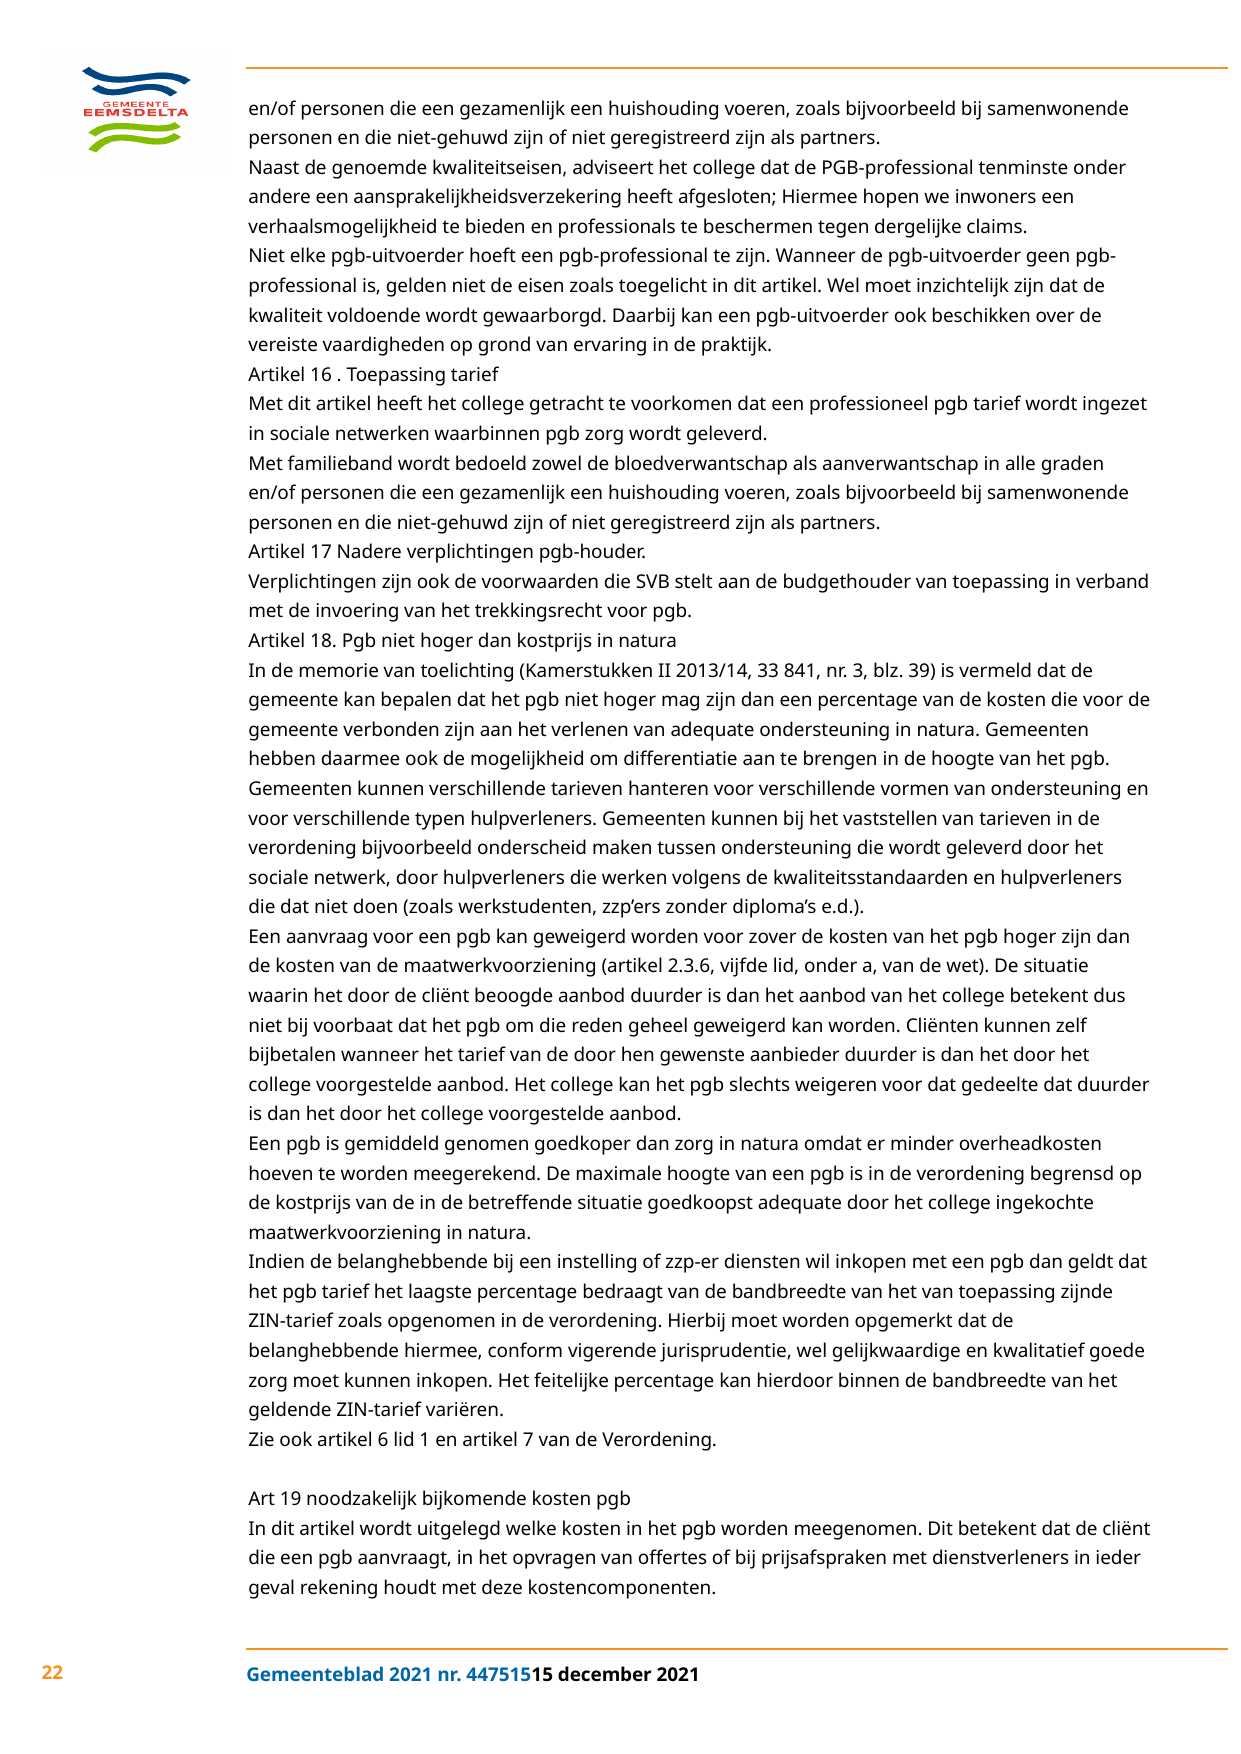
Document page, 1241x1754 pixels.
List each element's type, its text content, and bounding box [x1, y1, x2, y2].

text Verplichtingen zijn ook de voorwaarden die SVB stelt aan de budgethouder van toepassing in verband met de invoering van het trekkingsrecht voor pgb. [248, 568, 1152, 623]
text Artikel 17 Nadere verplichtingen pgb-houder. [248, 538, 1152, 564]
text en/of personen die een gezamenlijk een huishouding voeren, zoals bijvoorbeeld bij samenwonende personen en die niet-gehuwd zijn of niet geregistreerd zijn als partners. [248, 95, 1152, 150]
text Artikel 16 . Toepassing tarief [248, 361, 1152, 387]
text Naast de genoemde kwaliteitseisen, adviseert het college dat de PGB-professional tenminste onder andere een aansprakelijkheidsverzekering heeft afgesloten; Hiermee hopen we inwoners een verhaalsmogelijkheid te bieden en professionals te beschermen tegen dergelijke claims. [248, 154, 1152, 239]
text Met dit artikel heeft het college getracht te voorkomen dat een professioneel pgb tarief wordt ingezet in sociale netwerken waarbinnen pgb zorg wordt geleverd. [248, 391, 1152, 446]
text Een pgb is gemiddeld genomen goedkoper dan zorg in natura omdat er minder overheadkosten hoeven te worden meegerekend. De maximale hoogte van een pgb is in de verordening begrensd op de kostprijs van de in de betreffende situatie goedkoopst adequate door het college ingekochte maatwerkvoorziening in natura. [248, 1130, 1152, 1245]
picture [41, 47, 231, 172]
text Een aanvraag voor een pgb kan geweigerd worden voor zover de kosten van het pgb hoger zijn dan de kosten van de maatwerkvoorziening (artikel 2.3.6, vijfde lid, onder a, van de wet). De situatie waarin het door de cliënt beoogde aanbod duurder is dan het aanbod van het college betekent dus niet bij voorbaat dat het pgb om die reden geheel geweigerd kan worden. Cliënten kunnen zelf bijbetalen wanneer het tarief van de door hen gewenste aanbieder duurder is dan het door het college voorgestelde aanbod. Het college kan het pgb slechts weigeren voor dat gedeelte dat duurder is dan het door het college voorgestelde aanbod. [248, 923, 1152, 1126]
text Niet elke pgb-uitvoerder hoeft een pgb-professional te zijn. Wanneer de pgb-uitvoerder geen pgb-professional is, gelden niet de eisen zoals toegelicht in dit artikel. Wel moet inzichtelijk zijn dat de kwaliteit voldoende wordt gewaarborgd. Daarbij kan een pgb-uitvoerder ook beschikken over de vereiste vaardigheden op grond van ervaring in de praktijk. [248, 243, 1152, 357]
text Art 19 noodzakelijk bijkomende kosten pgb [248, 1485, 1152, 1511]
text Indien de belanghebbende bij een instelling of zzp-er diensten wil inkopen met een pgb dan geldt dat het pgb tarief het laagste percentage bedraagt van de bandbreedte van het van toepassing zijnde ZIN-tarief zoals opgenomen in de verordening. Hierbij moet worden opgemerkt dat de belanghebbende hiermee, conform vigerende jurisprudentie, wel gelijkwaardige en kwalitatief goede zorg moet kunnen inkopen. Het feitelijke percentage kan hierdoor binnen de bandbreedte van het geldende ZIN-tarief variëren. [248, 1248, 1152, 1422]
text In dit artikel wordt uitgelegd welke kosten in het pgb worden meegenomen. Dit betekent dat de cliënt die een pgb aanvraagt, in het opvragen van offertes of bij prijsafspraken met dienstverleners in ieder geval rekening houdt met deze kostencomponenten. [248, 1515, 1152, 1600]
text In de memorie van toelichting (Kamerstukken II 2013/14, 33 841, nr. 3, blz. 39) is vermeld dat de gemeente kan bepalen dat het pgb niet hoger mag zijn dan een percentage van de kosten die voor de gemeente verbonden zijn aan het verlenen van adequate ondersteuning in natura. Gemeenten hebben daarmee ook de mogelijkheid om differentiatie aan te brengen in de hoogte van het pgb. Gemeenten kunnen verschillende tarieven hanteren voor verschillende vormen van ondersteuning en voor verschillende typen hulpverleners. Gemeenten kunnen bij het vaststellen van tarieven in de verordening bijvoorbeeld onderscheid maken tussen ondersteuning die wordt geleverd door het sociale netwerk, door hulpverleners die werken volgens de kwaliteitsstandaarden en hulpverleners die dat niet doen (zoals werkstudenten, zzp’ers zonder diploma’s e.d.). [248, 657, 1152, 919]
text Met familieband wordt bedoeld zowel de bloedverwantschap als aanverwantschap in alle graden en/of personen die een gezamenlijk een huishouding voeren, zoals bijvoorbeeld bij samenwonende personen en die niet-gehuwd zijn of niet geregistreerd zijn als partners. [248, 450, 1152, 535]
text Zie ook artikel 6 lid 1 en artikel 7 van de Verordening. [248, 1426, 1152, 1452]
text Artikel 18. Pgb niet hoger dan kostprijs in natura [248, 627, 1152, 653]
